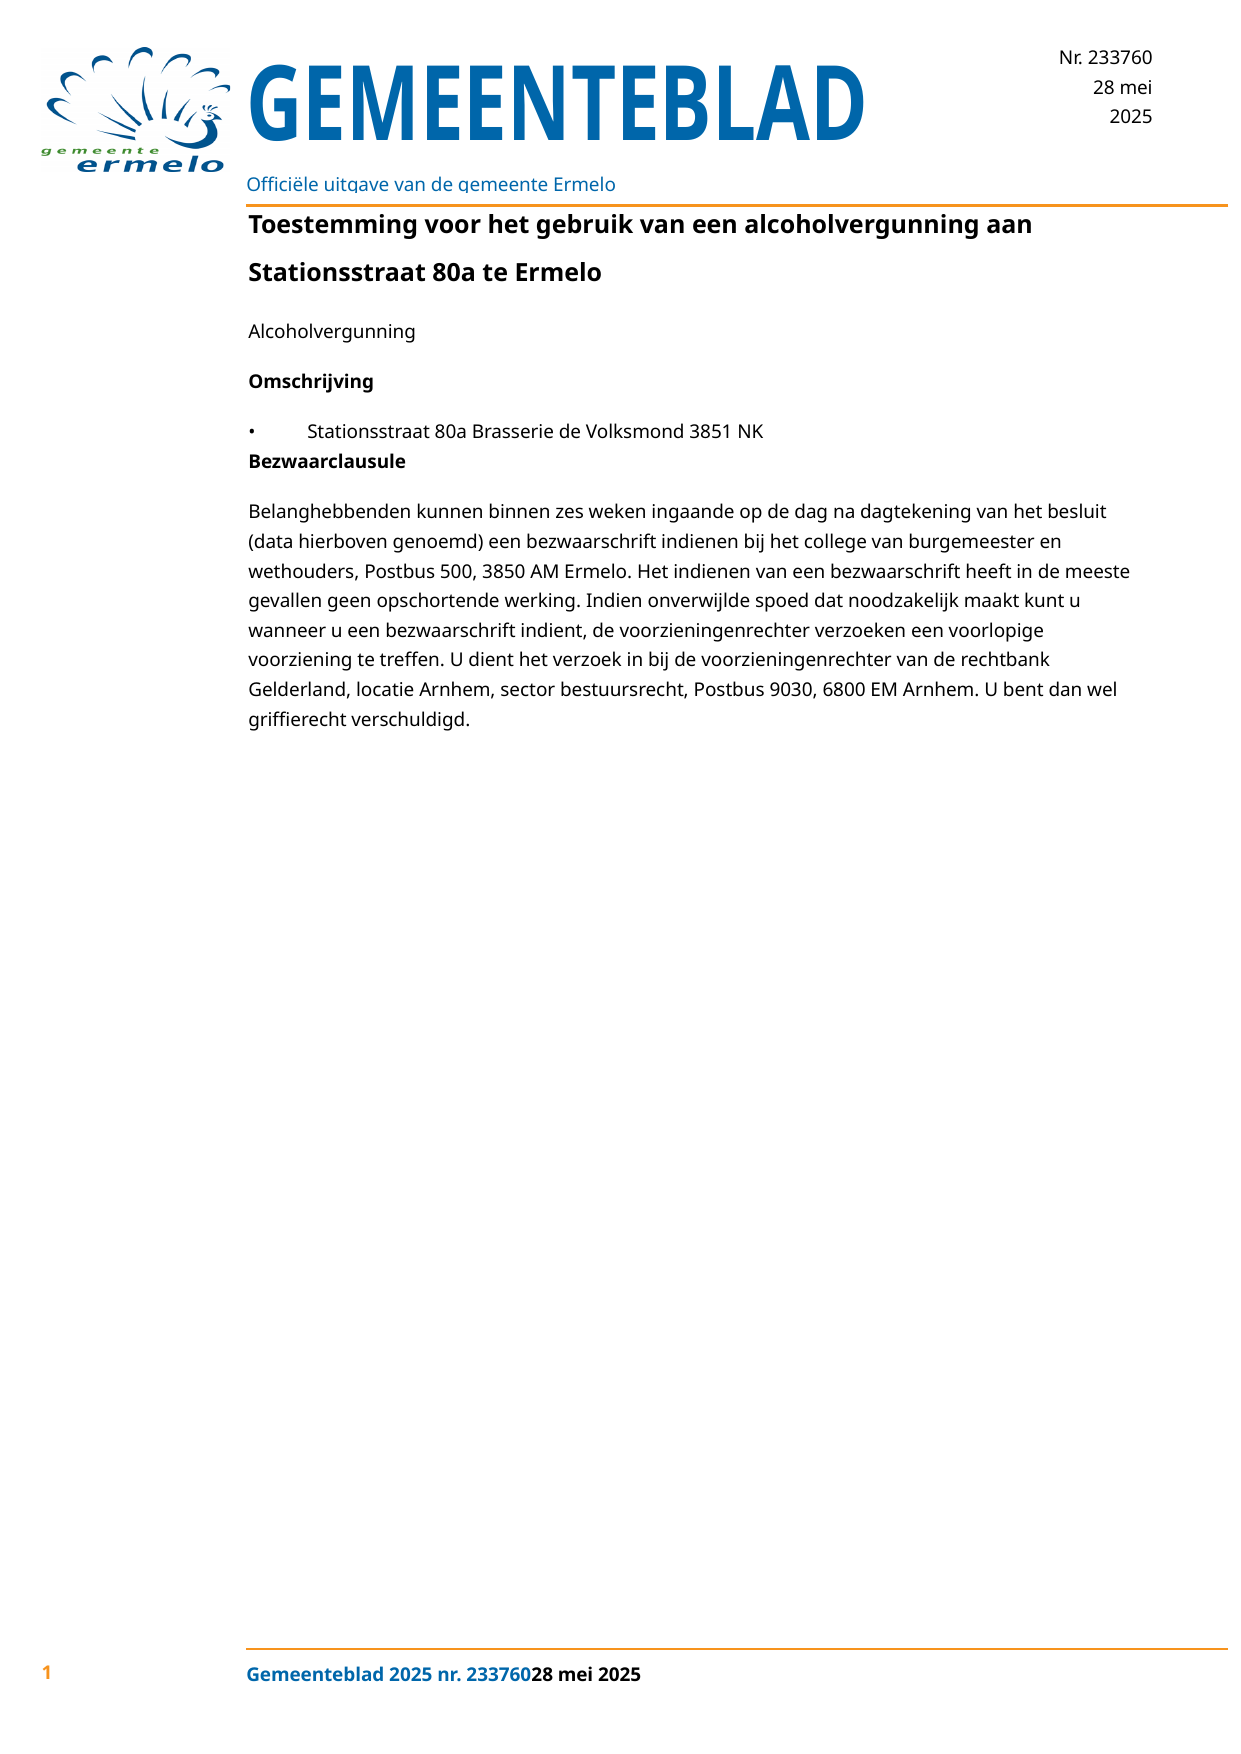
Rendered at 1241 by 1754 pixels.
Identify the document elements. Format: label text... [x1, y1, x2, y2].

text Alcoholvergunning [248, 318, 1152, 344]
text Toestemming voor het gebruik van een alcoholvergunning aan Stationsstraat 80a te Ermelo [248, 207, 1152, 288]
text Omschrijving [248, 368, 1152, 394]
text Belanghebbenden kunnen binnen zes weken ingaande op de dag na dagtekening van het besluit (data hierboven genoemd) een bezwaarschrift indienen bij het college van burgemeester en wethouders, Postbus 500, 3850 AM Ermelo. Het indienen van een bezwaarschrift heeft in de meeste gevallen geen opschortende werking. Indien onverwijlde spoed dat noodzakelijk maakt kunt u wanneer u een bezwaarschrift indient, de voorzieningenrechter verzoeken een voorlopige voorziening te treffen. U dient het verzoek in bij de voorzieningenrechter van de rechtbank Gelderland, locatie Arnhem, sector bestuursrecht, Postbus 9030, 6800 EM Arnhem. U bent dan wel griffierecht verschuldigd. [248, 499, 1152, 732]
picture [41, 47, 231, 172]
text Bezwaarclausule [248, 448, 1152, 474]
list Stationsstraat 80a Brasserie de Volksmond 3851 NK [248, 419, 1152, 444]
